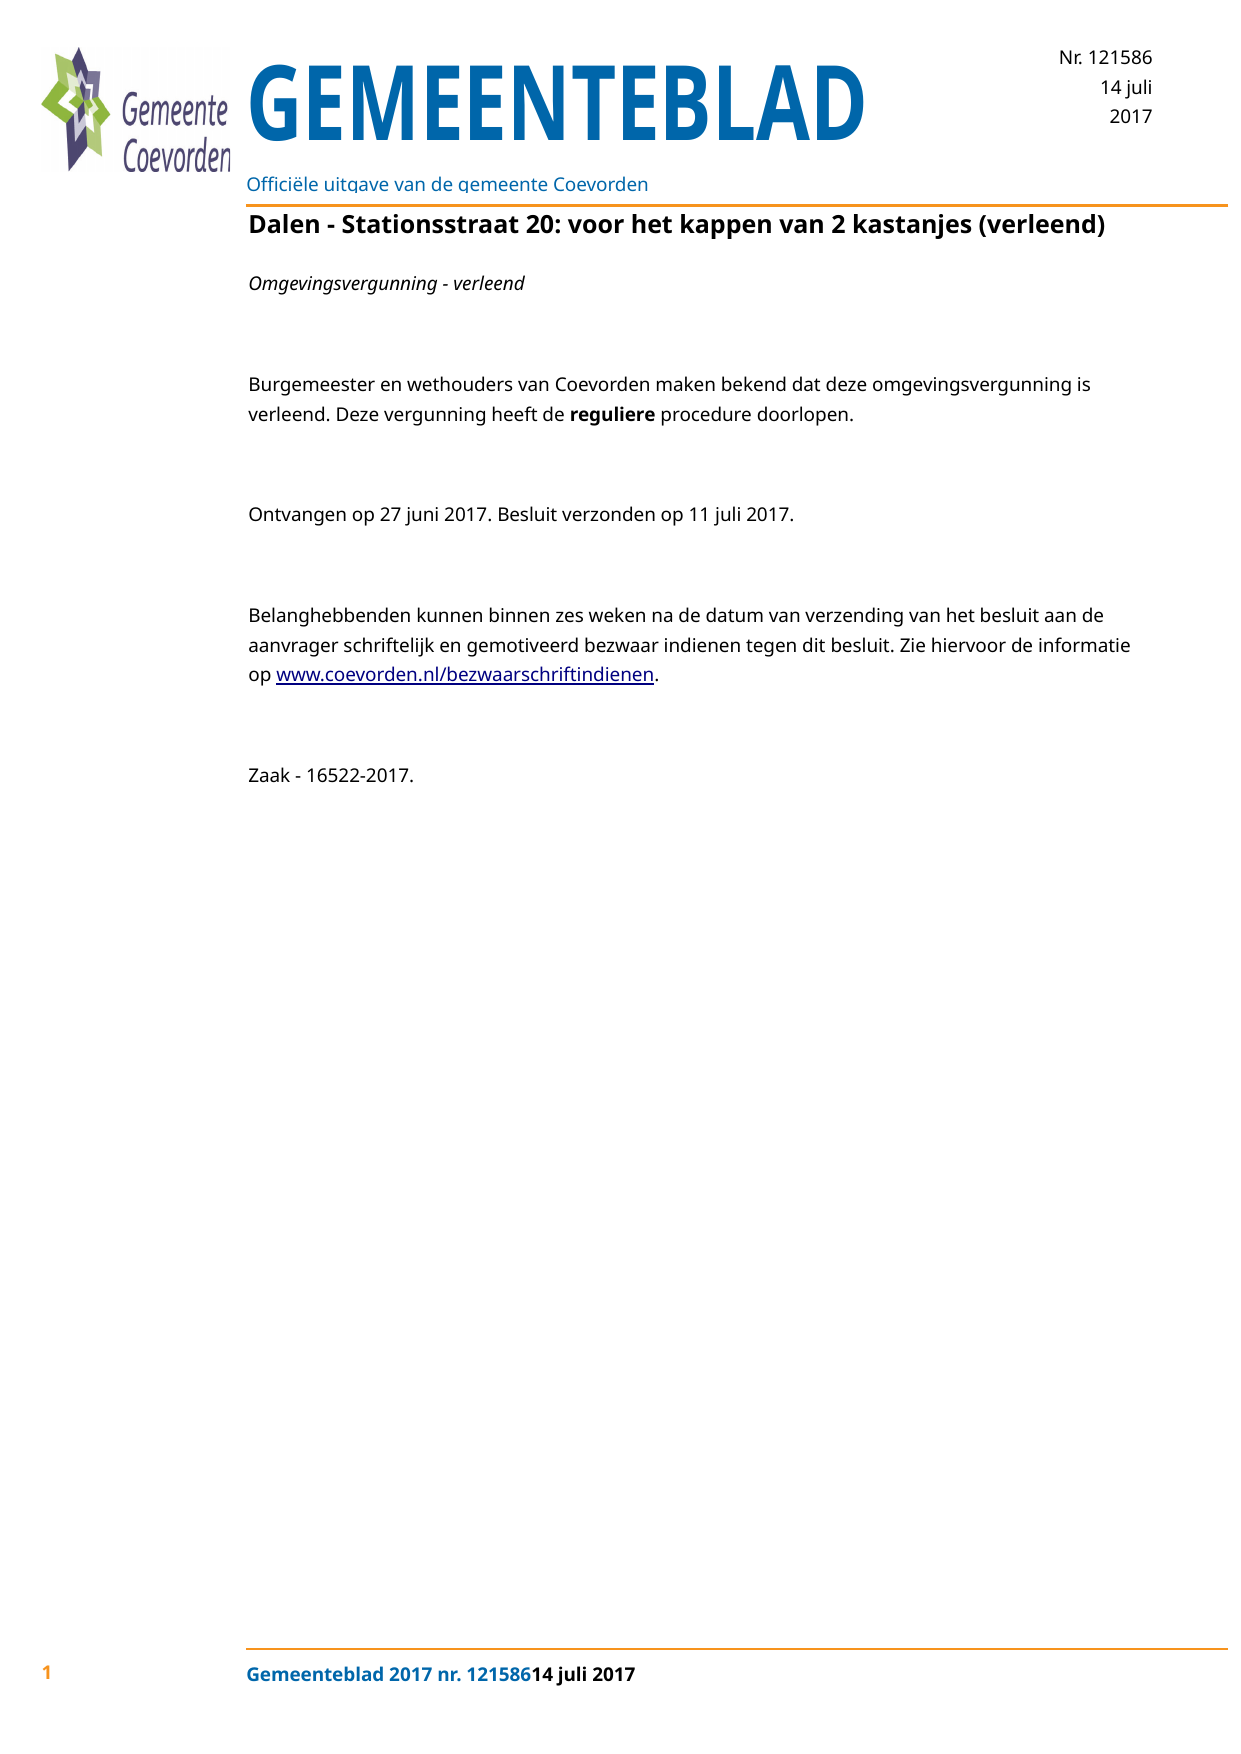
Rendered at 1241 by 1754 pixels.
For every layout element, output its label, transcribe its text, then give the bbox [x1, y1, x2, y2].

text Ontvangen op 27 juni 2017. Besluit verzonden op 11 juli 2017. [248, 502, 1152, 527]
text Omgevingsvergunning - verleend [248, 270, 1152, 296]
text Belanghebbenden kunnen binnen zes weken na de datum van verzending van het besluit aan de aanvrager schriftelijk en gemotiveerd bezwaar indienen tegen dit besluit. Zie hiervoor de informatie op www.coevorden.nl/bezwaarschriftindienen. [248, 602, 1152, 687]
text Dalen - Stationsstraat 20: voor het kappen van 2 kastanjes (verleend) [248, 207, 1152, 241]
picture [41, 47, 231, 172]
text Zaak - 16522-2017. [248, 762, 1152, 788]
text Burgemeester en wethouders van Coevorden maken bekend dat deze omgevingsvergunning is verleend. Deze vergunning heeft de reguliere procedure doorlopen. [248, 371, 1152, 426]
